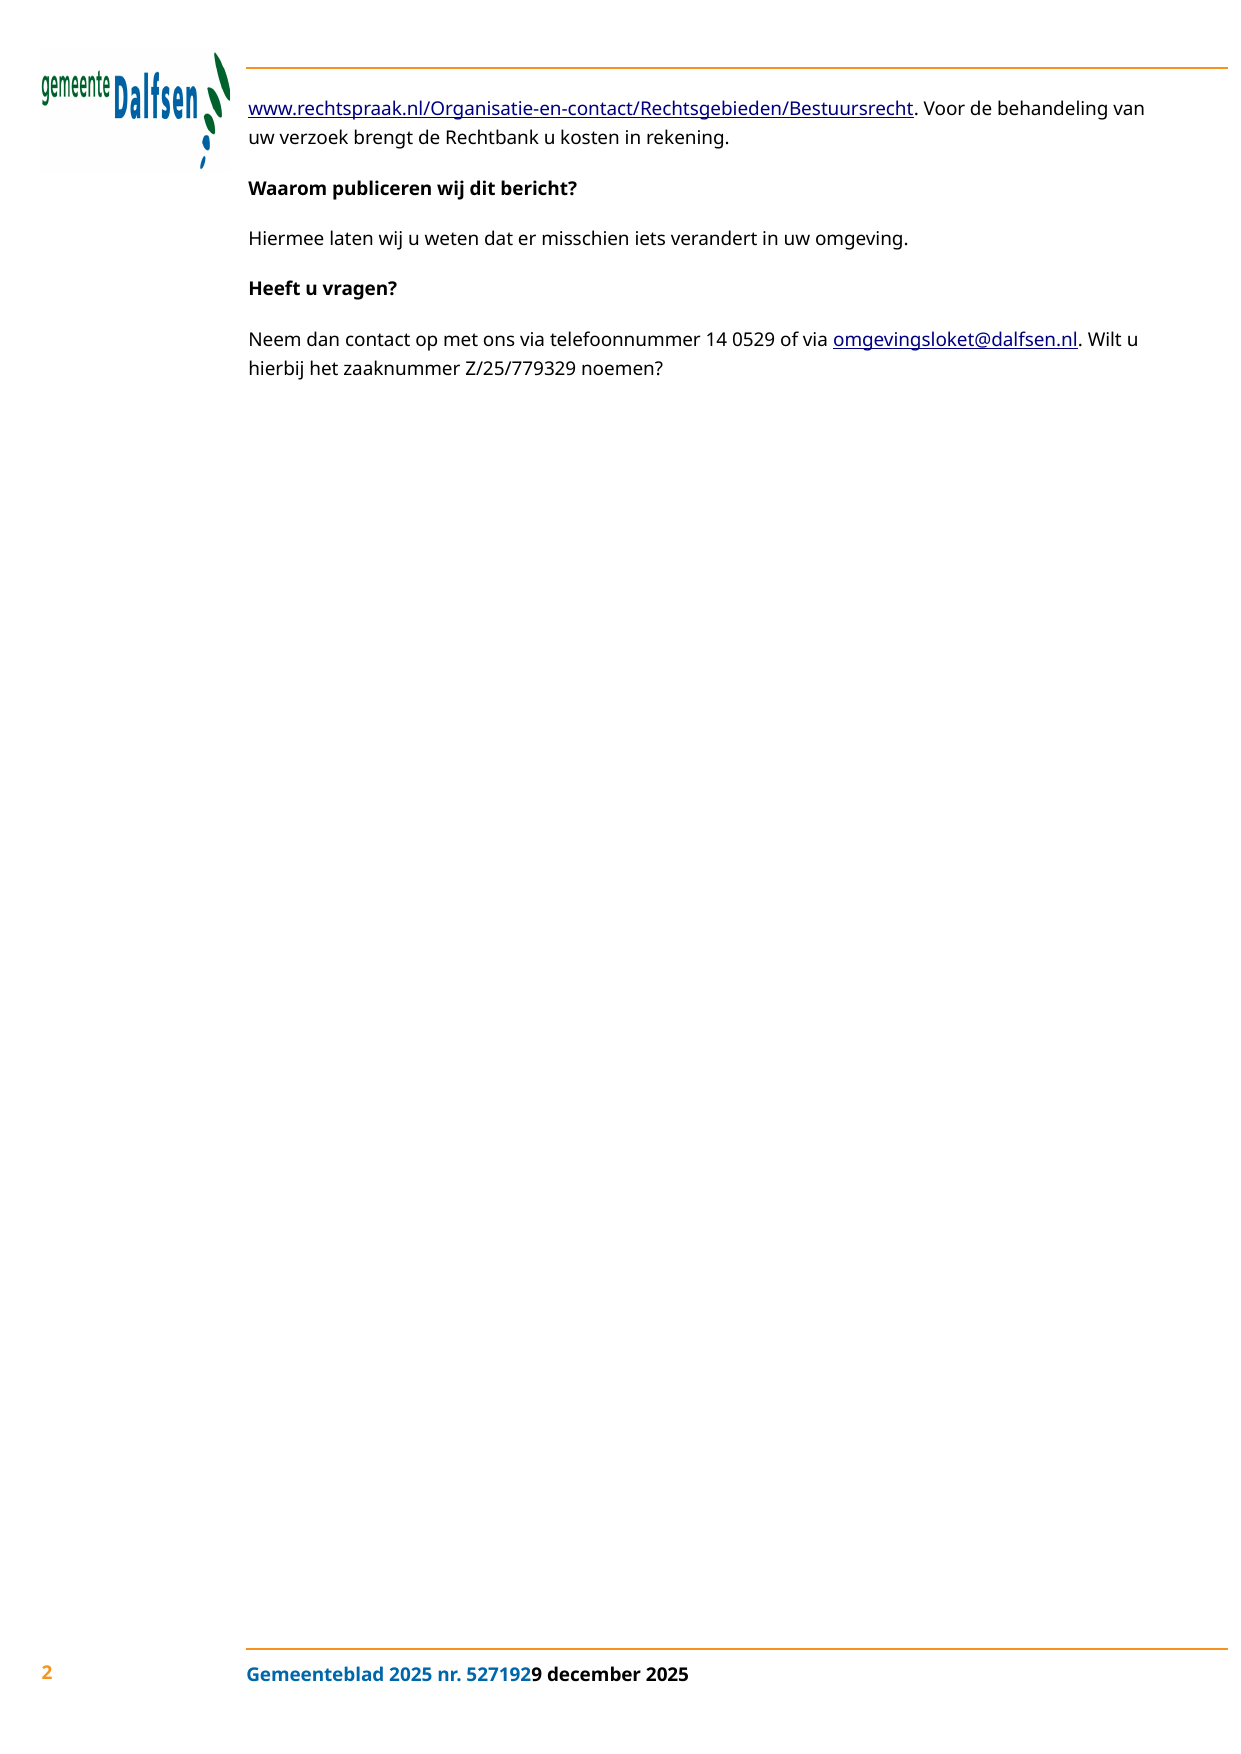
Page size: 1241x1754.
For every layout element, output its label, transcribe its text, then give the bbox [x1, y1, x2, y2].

text Hiermee laten wij u weten dat er misschien iets verandert in uw omgeving. [248, 225, 1152, 251]
text Waarom publiceren wij dit bericht? [248, 175, 1152, 201]
text Neem dan contact op met ons via telefoonnummer 14 0529 of via omgevingsloket@dalfsen.nl. Wilt u hierbij het zaaknummer Z/25/779329 noemen? [248, 326, 1152, 381]
picture [41, 47, 231, 172]
text www.rechtspraak.nl/Organisatie-en-contact/Rechtsgebieden/Bestuursrecht. Voor de behandeling van uw verzoek brengt de Rechtbank u kosten in rekening. [248, 95, 1152, 150]
text Heeft u vragen? [248, 276, 1152, 301]
